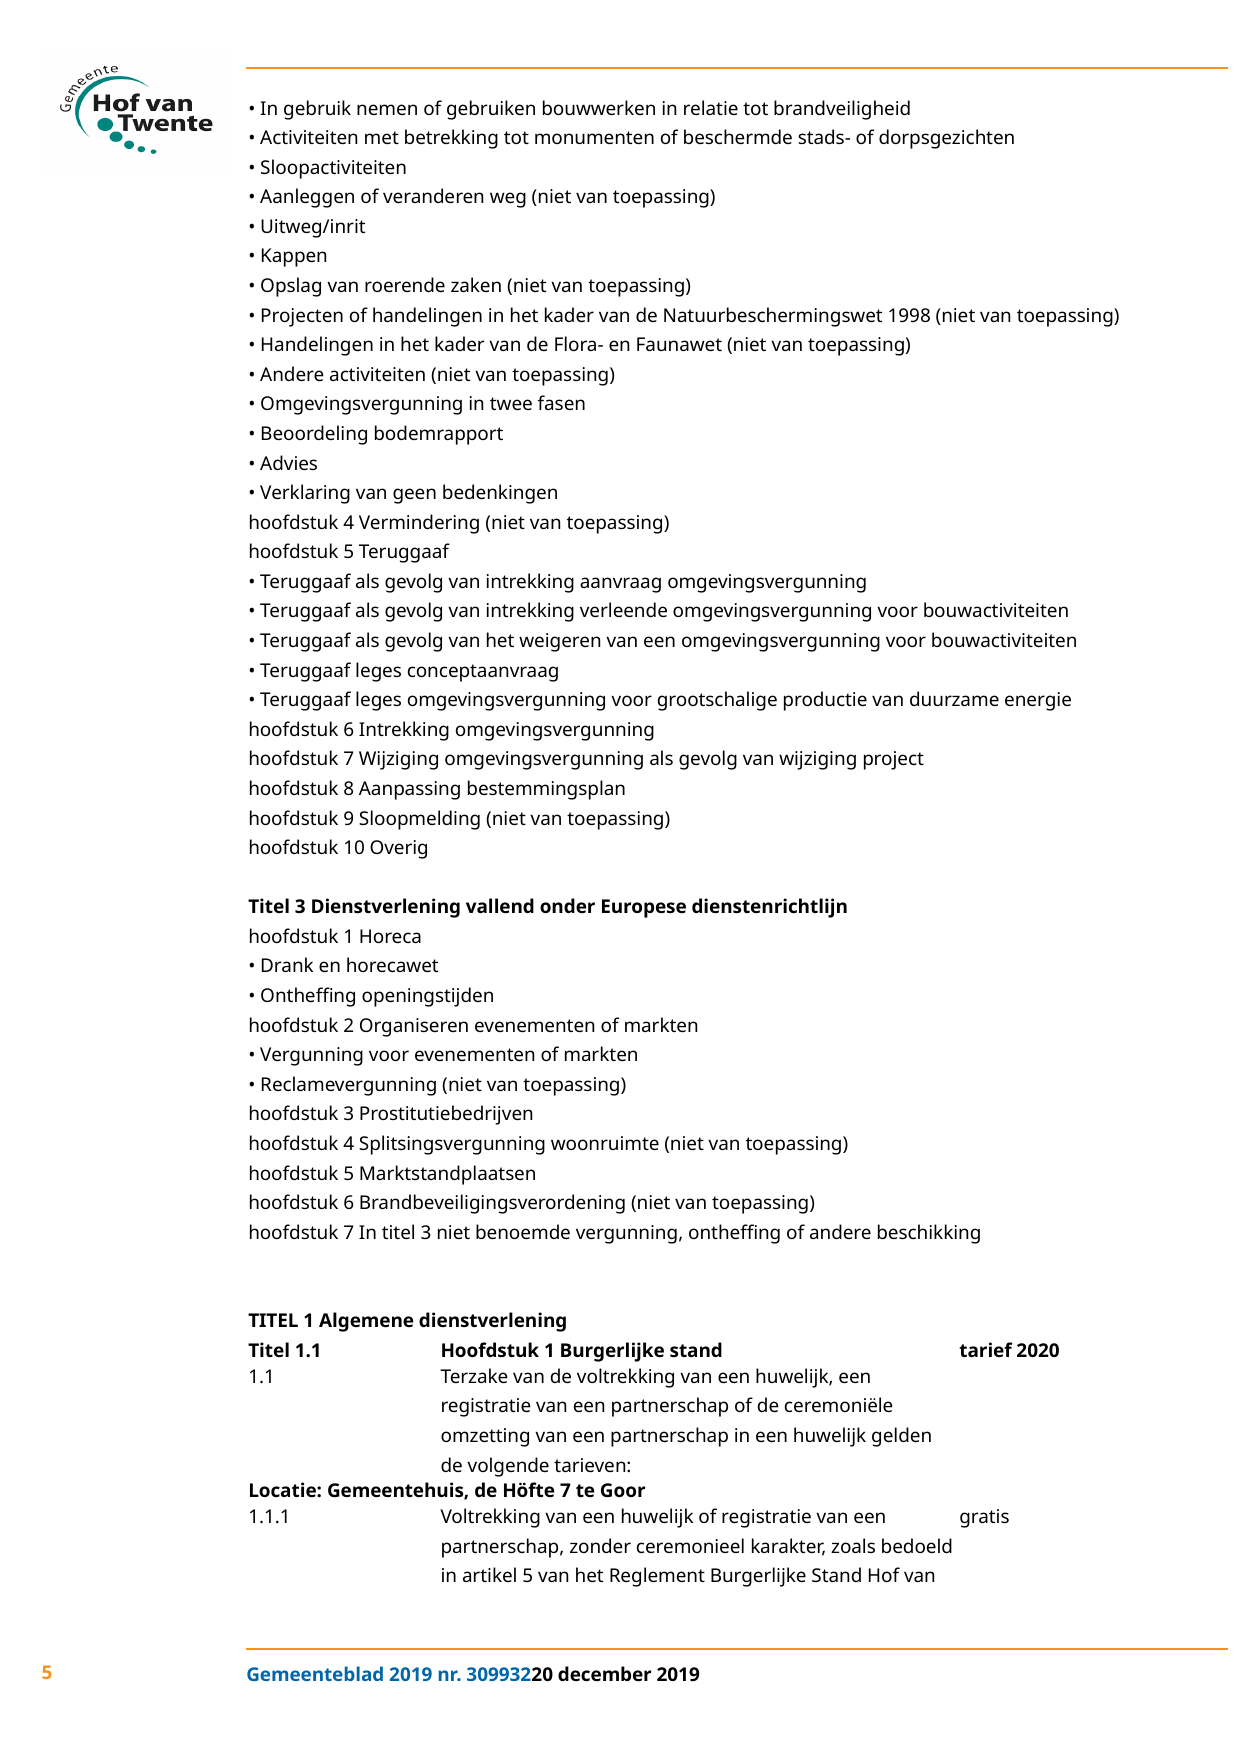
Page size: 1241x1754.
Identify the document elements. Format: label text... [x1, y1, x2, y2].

text • Uitweg/inrit [248, 213, 1152, 239]
table_header Hoofdstuk 1 Burgerlijke stand [440, 1338, 767, 1363]
text hoofdstuk 2 Organiseren evenementen of markten [248, 1012, 1152, 1038]
text • Sloopactiviteiten [248, 154, 1152, 180]
text hoofdstuk 9 Sloopmelding (niet van toepassing) [248, 805, 1152, 831]
text • Handelingen in het kader van de Flora- en Faunawet (niet van toepassing) [248, 331, 1152, 357]
table_cell Locatie: Gemeentehuis, de Höfte 7 te Goor [248, 1478, 1152, 1503]
text • Teruggaaf als gevolg van intrekking aanvraag omgevingsvergunning [248, 568, 1152, 594]
text • Kappen [248, 243, 1152, 268]
text • Advies [248, 450, 1152, 476]
text hoofdstuk 6 Intrekking omgevingsvergunning [248, 716, 1152, 742]
text hoofdstuk 10 Overig [248, 834, 1152, 860]
text • Activiteiten met betrekking tot monumenten of beschermde stads- of dorpsgezichten [248, 124, 1152, 150]
text hoofdstuk 4 Splitsingsvergunning woonruimte (niet van toepassing) [248, 1130, 1152, 1156]
table_cell 1.1.1 [248, 1503, 440, 1588]
text • Reclamevergunning (niet van toepassing) [248, 1071, 1152, 1097]
text • Teruggaaf als gevolg van het weigeren van een omgevingsvergunning voor bouwactiviteiten [248, 627, 1152, 653]
text hoofdstuk 6 Brandbeveiligingsverordening (niet van toepassing) [248, 1189, 1152, 1215]
text • Andere activiteiten (niet van toepassing) [248, 361, 1152, 387]
text hoofdstuk 3 Prostitutiebedrijven [248, 1101, 1152, 1126]
text • Teruggaaf leges omgevingsvergunning voor grootschalige productie van duurzame energie [248, 686, 1152, 712]
text • Aanleggen of veranderen weg (niet van toepassing) [248, 183, 1152, 209]
table_cell gratis [959, 1503, 1152, 1588]
text • Teruggaaf als gevolg van intrekking verleende omgevingsvergunning voor bouwactiviteiten [248, 598, 1152, 623]
picture [41, 47, 231, 172]
text • Omgevingsvergunning in twee fasen [248, 391, 1152, 416]
text • Projecten of handelingen in het kader van de Natuurbeschermingswet 1998 (niet van toepassing) [248, 302, 1152, 328]
text • Beoordeling bodemrapport [248, 420, 1152, 446]
table_cell 1.1 [248, 1363, 440, 1478]
table_cell [959, 1363, 1152, 1478]
text hoofdstuk 8 Aanpassing bestemmingsplan [248, 775, 1152, 801]
text hoofdstuk 5 Teruggaaf [248, 538, 1152, 564]
table_cell Terzake van de voltrekking van een huwelijk, een registratie van een partnerschap of de ceremoniële omzetting van een partnerschap in een huwelijk gelden de volgende tarieven: [440, 1363, 959, 1478]
text • In gebruik nemen of gebruiken bouwwerken in relatie tot brandveiligheid [248, 95, 1152, 121]
text • Vergunning voor evenementen of markten [248, 1041, 1152, 1067]
text • Opslag van roerende zaken (niet van toepassing) [248, 272, 1152, 298]
text • Verklaring van geen bedenkingen [248, 479, 1152, 505]
table_header tarief 2020 [959, 1338, 1152, 1363]
text hoofdstuk 1 Horeca [248, 923, 1152, 949]
text hoofdstuk 7 Wijziging omgevingsvergunning als gevolg van wijziging project [248, 746, 1152, 771]
text Titel 3 Dienstverlening vallend onder Europese dienstenrichtlijn [248, 893, 1152, 919]
text hoofdstuk 7 In titel 3 niet benoemde vergunning, ontheffing of andere beschikking [248, 1219, 1152, 1245]
text hoofdstuk 5 Marktstandplaatsen [248, 1160, 1152, 1186]
text • Drank en horecawet [248, 953, 1152, 978]
text hoofdstuk 4 Vermindering (niet van toepassing) [248, 509, 1152, 535]
table_header Titel 1.1 [248, 1338, 440, 1363]
text • Teruggaaf leges conceptaanvraag [248, 657, 1152, 683]
text TITEL 1 Algemene dienstverlening [248, 1308, 1152, 1333]
table_cell Voltrekking van een huwelijk of registratie van een partnerschap, zonder ceremonieel karakter, zoals bedoeld in artikel 5 van het Reglement Burgerlijke Stand Hof van [440, 1503, 959, 1588]
table_header [767, 1338, 959, 1363]
text • Ontheffing openingstijden [248, 982, 1152, 1008]
